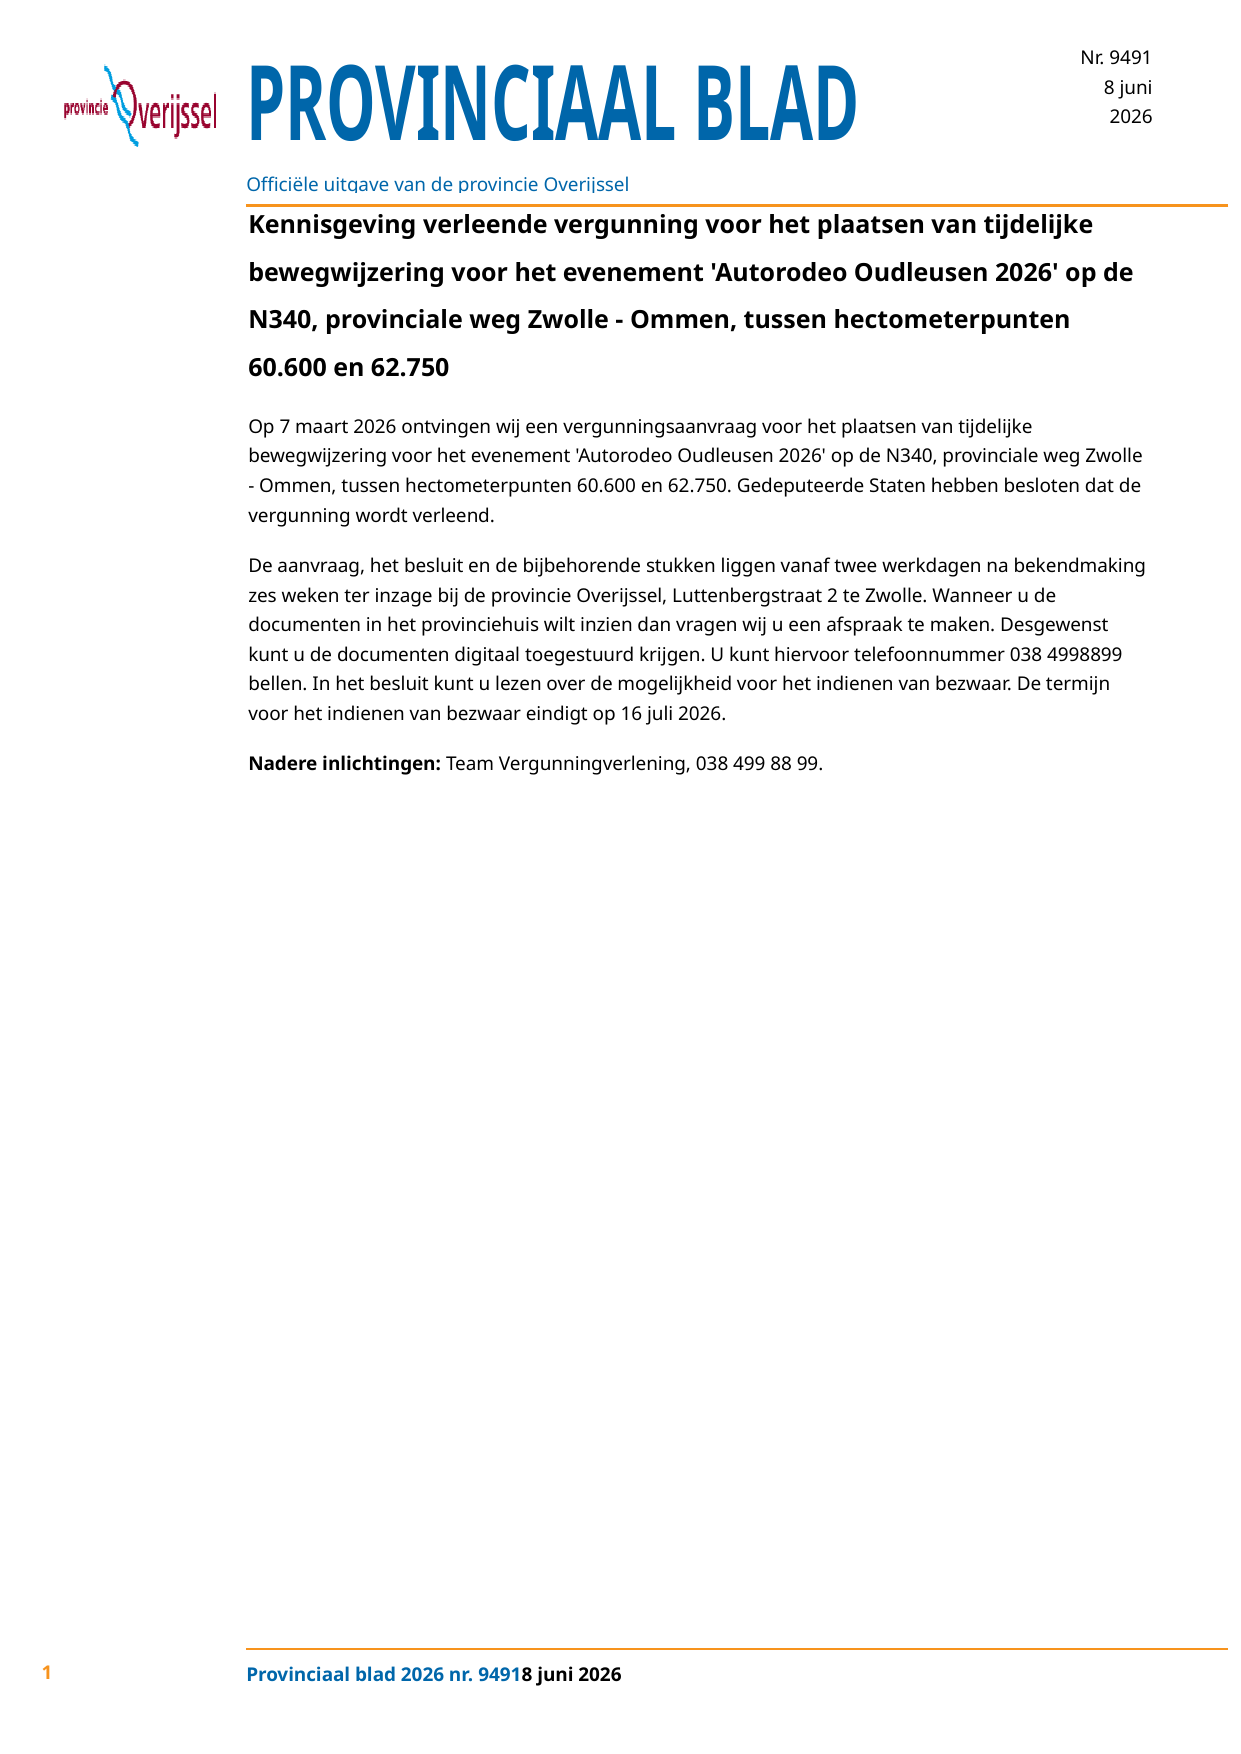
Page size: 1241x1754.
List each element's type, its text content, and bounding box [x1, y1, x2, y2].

picture [41, 47, 231, 172]
text De aanvraag, het besluit en de bijbehorende stukken liggen vanaf twee werkdagen na bekendmaking zes weken ter inzage bij de provincie Overijssel, Luttenbergstraat 2 te Zwolle. Wanneer u de documenten in het provinciehuis wilt inzien dan vragen wij u een afspraak te maken. Desgewenst kunt u de documenten digitaal toegestuurd krijgen. U kunt hiervoor telefoonnummer 038 4998899 bellen. In het besluit kunt u lezen over de mogelijkheid voor het indienen van bezwaar. De termijn voor het indienen van bezwaar eindigt op 16 juli 2026. [248, 552, 1152, 726]
text Kennisgeving verleende vergunning voor het plaatsen van tijdelijke bewegwijzering voor het evenement 'Autorodeo Oudleusen 2026' op de N340, provinciale weg Zwolle - Ommen, tussen hectometerpunten 60.600 en 62.750 [248, 207, 1152, 384]
text Op 7 maart 2026 ontvingen wij een vergunningsaanvraag voor het plaatsen van tijdelijke bewegwijzering voor het evenement 'Autorodeo Oudleusen 2026' op de N340, provinciale weg Zwolle - Ommen, tussen hectometerpunten 60.600 en 62.750. Gedeputeerde Staten hebben besloten dat de vergunning wordt verleend. [248, 413, 1152, 528]
text Nadere inlichtingen: Team Vergunningverlening, 038 499 88 99. [248, 751, 1152, 776]
